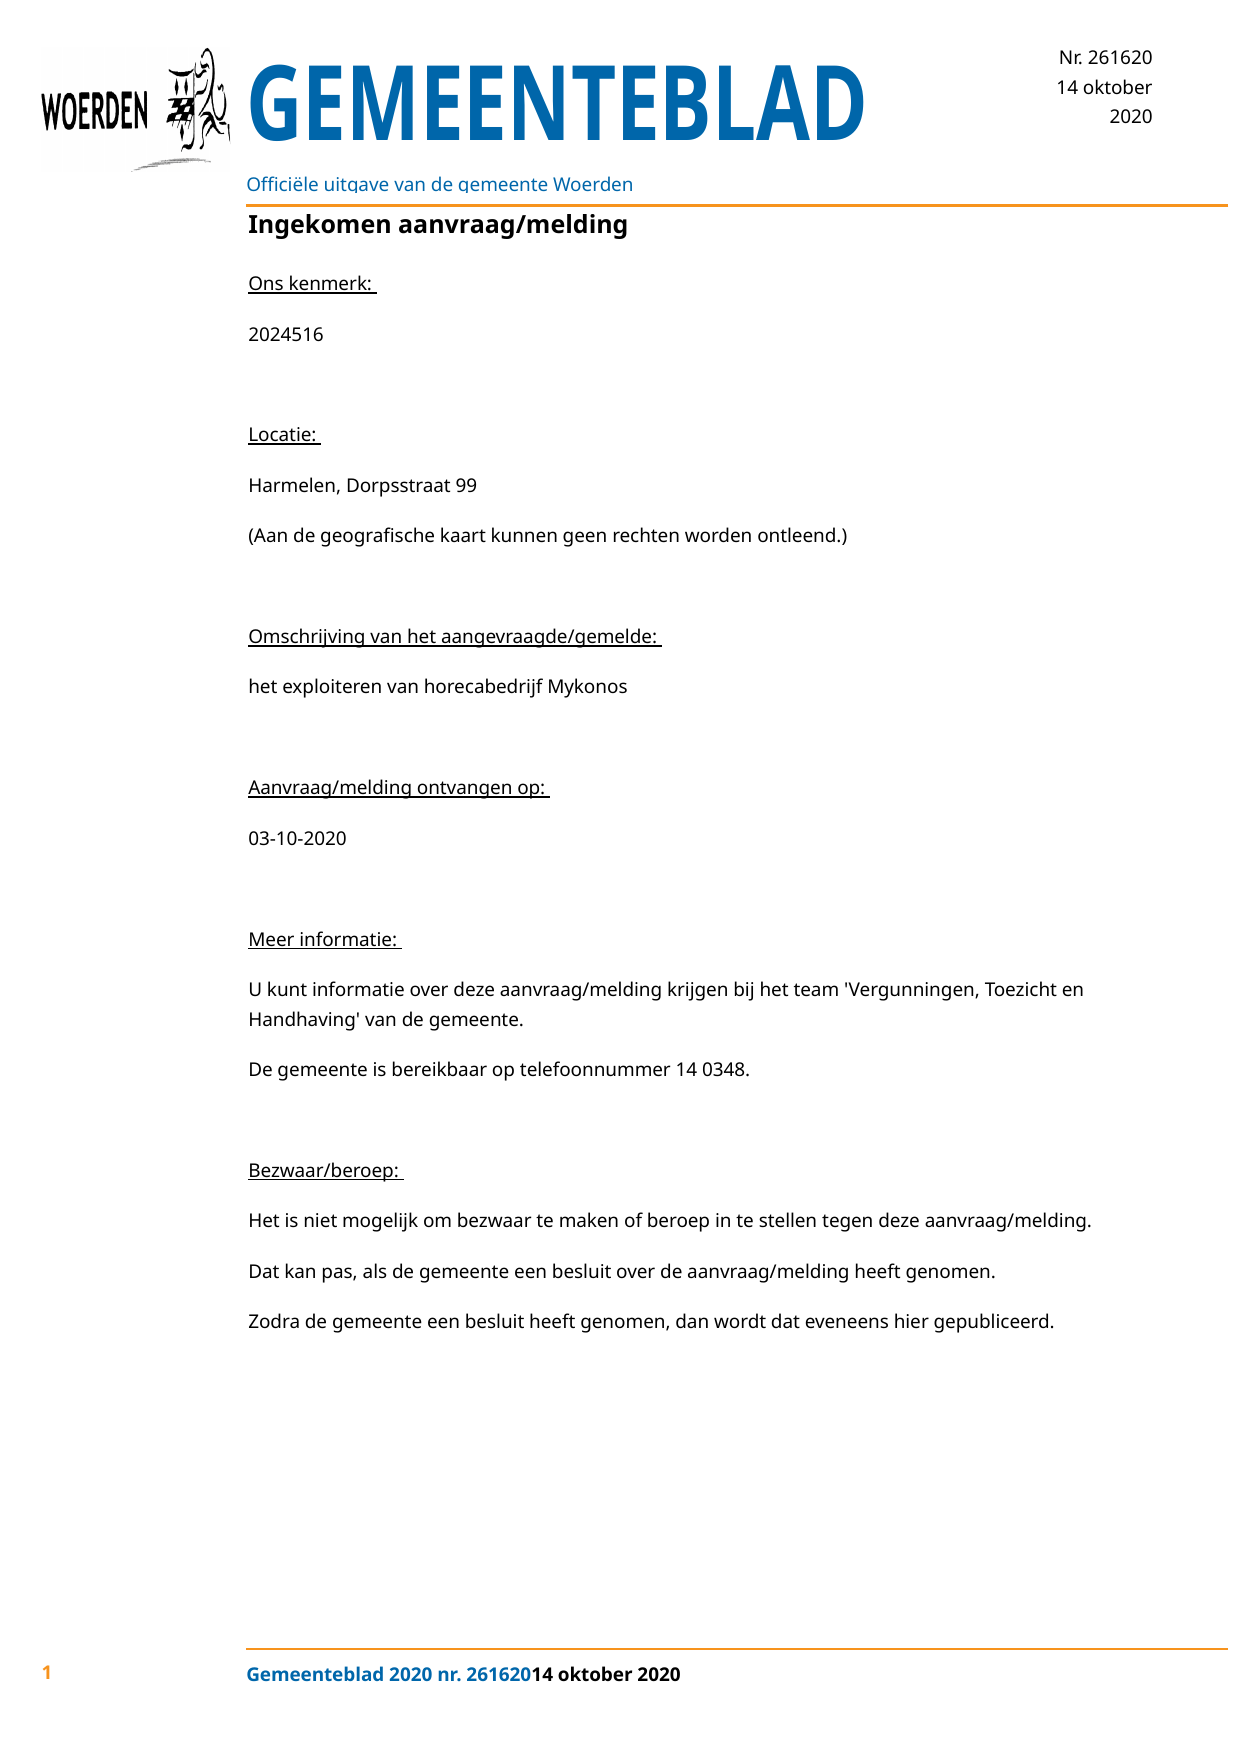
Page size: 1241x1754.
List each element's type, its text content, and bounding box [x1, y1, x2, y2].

text Locatie: [248, 422, 1152, 447]
text Harmelen, Dorpsstraat 99 [248, 472, 1152, 498]
text Dat kan pas, als de gemeente een besluit over de aanvraag/melding heeft genomen. [248, 1258, 1152, 1283]
text het exploiteren van horecabedrijf Mykonos [248, 674, 1152, 699]
text Zodra de gemeente een besluit heeft genomen, dan wordt dat eveneens hier gepubliceerd. [248, 1308, 1152, 1334]
text 03-10-2020 [248, 825, 1152, 851]
text Het is niet mogelijk om bezwaar te maken of beroep in te stellen tegen deze aanvraag/melding. [248, 1207, 1152, 1233]
picture [41, 47, 231, 172]
text Ingekomen aanvraag/melding [248, 207, 1152, 241]
text Aanvraag/melding ontvangen op: [248, 774, 1152, 800]
text De gemeente is bereikbaar op telefoonnummer 14 0348. [248, 1056, 1152, 1082]
text Ons kenmerk: [248, 270, 1152, 296]
text 2024516 [248, 321, 1152, 346]
text Bezwaar/beroep: [248, 1157, 1152, 1183]
text U kunt informatie over deze aanvraag/melding krijgen bij het team 'Vergunningen, Toezicht en Handhaving' van de gemeente. [248, 976, 1152, 1031]
text Omschrijving van het aangevraagde/gemelde: [248, 623, 1152, 649]
text Meer informatie: [248, 926, 1152, 951]
text (Aan de geografische kaart kunnen geen rechten worden ontleend.) [248, 522, 1152, 548]
